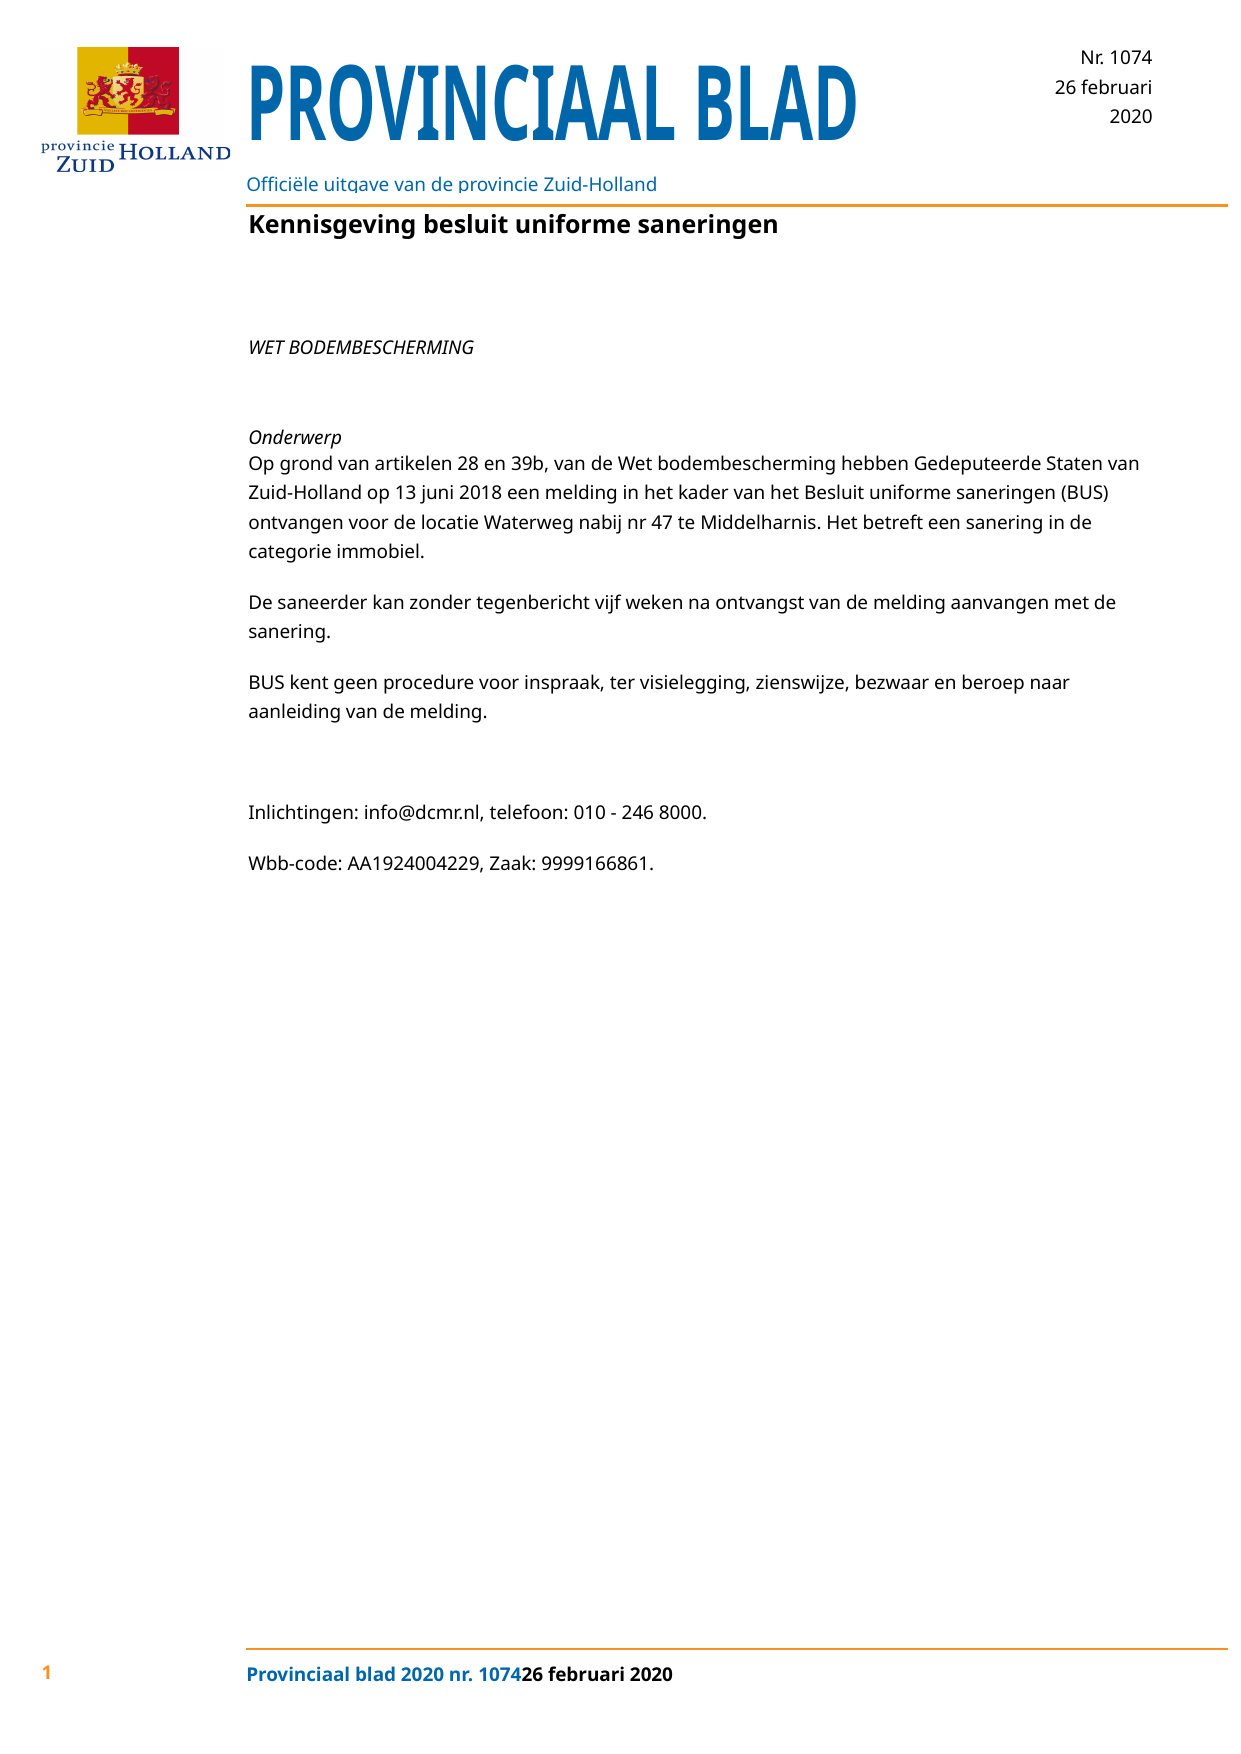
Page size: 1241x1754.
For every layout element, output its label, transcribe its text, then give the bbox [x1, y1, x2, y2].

text Op grond van artikelen 28 en 39b, van de Wet bodembescherming hebben Gedeputeerde Staten van Zuid-Holland op 13 juni 2018 een melding in het kader van het Besluit uniforme saneringen (BUS) ontvangen voor de locatie Waterweg nabij nr 47 te Middelharnis. Het betreft een sanering in de categorie immobiel. [248, 450, 1152, 564]
text Wbb-code: AA1924004229, Zaak: 9999166861. [248, 850, 1152, 875]
text BUS kent geen procedure voor inspraak, ter visielegging, zienswijze, bezwaar en beroep naar aanleiding van de melding. [248, 669, 1152, 724]
text Inlichtingen: info@dcmr.nl, telefoon: 010 - 246 8000. [248, 799, 1152, 825]
text WET BODEMBESCHERMING [248, 334, 1152, 360]
picture [41, 47, 231, 172]
text Kennisgeving besluit uniforme saneringen [248, 207, 1152, 241]
text Onderwerp [248, 424, 1152, 450]
text De saneerder kan zonder tegenbericht vijf weken na ontvangst van de melding aanvangen met de sanering. [248, 589, 1152, 644]
